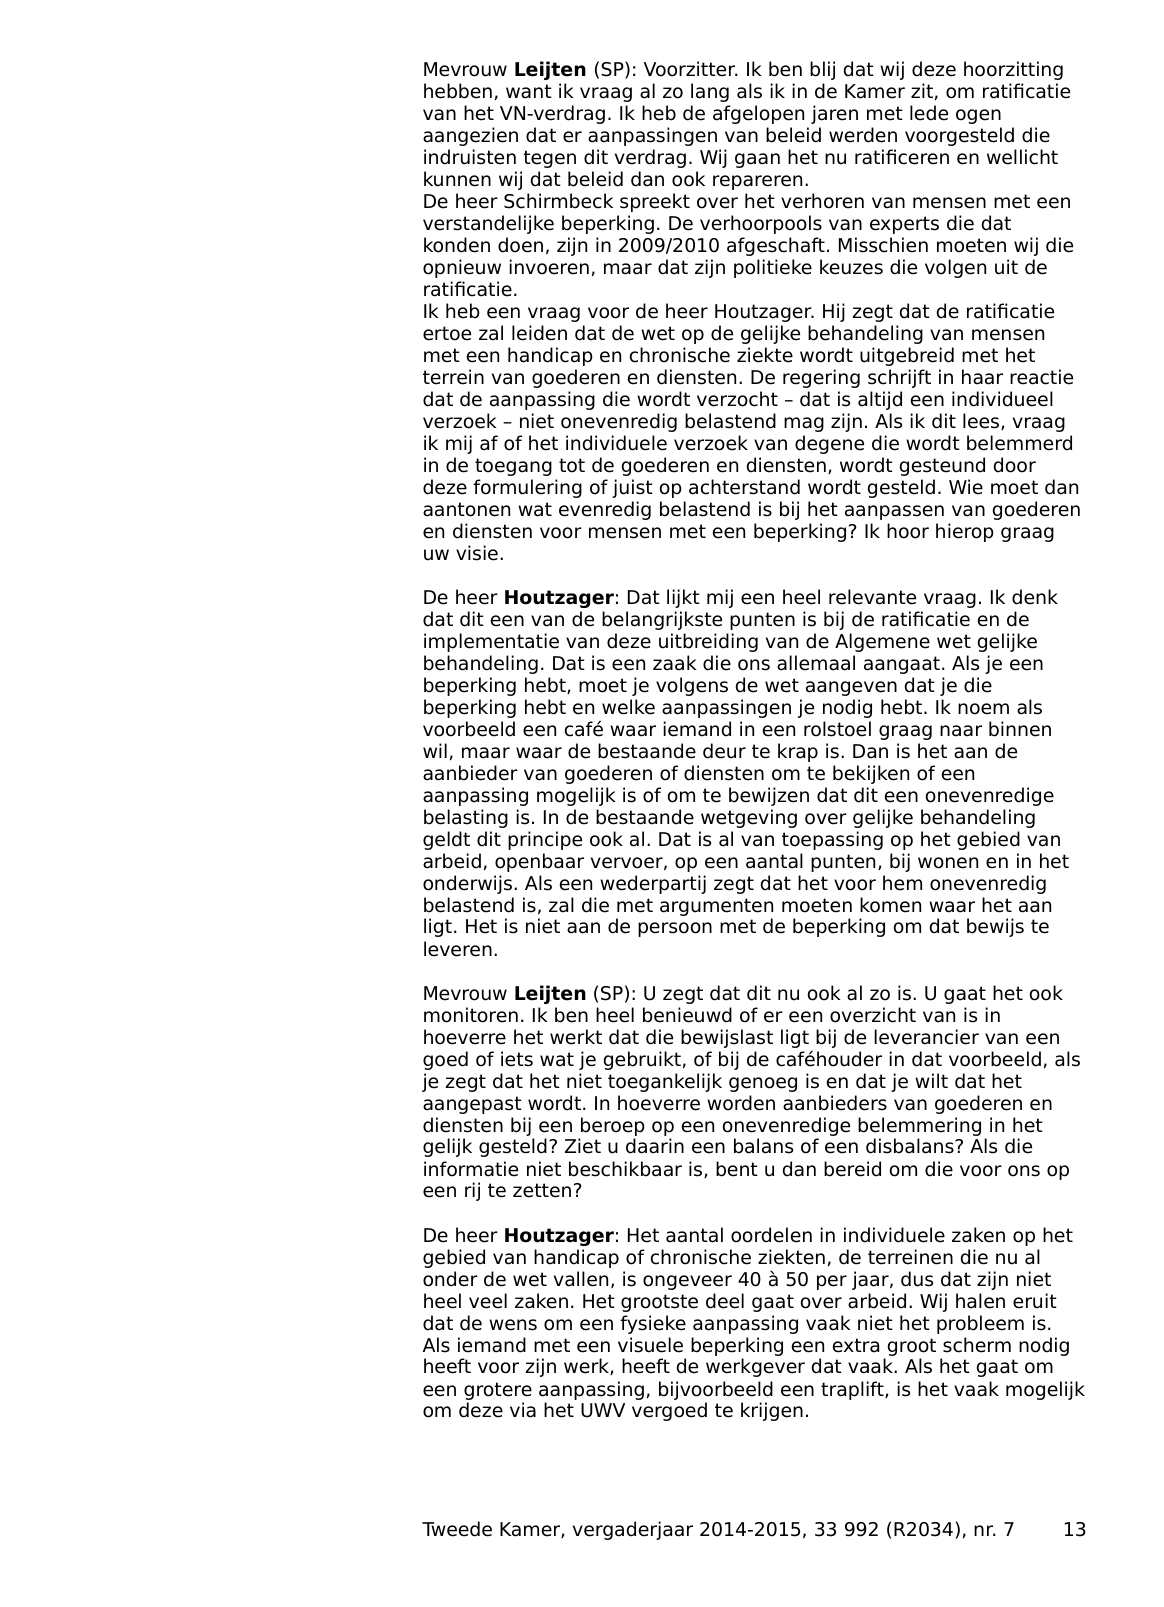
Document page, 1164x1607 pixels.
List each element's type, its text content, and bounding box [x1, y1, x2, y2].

text Mevrouw Leijten (SP): U zegt dat dit nu ook al zo is. U gaat het ook monitoren. Ik ben heel benieuwd of er een overzicht van is in hoeverre het werkt dat die bewijslast ligt bij de leverancier van een goed of iets wat je gebruikt, of bij de caféhouder in dat voorbeeld, als je zegt dat het niet toegankelijk genoeg is en dat je wilt dat het aangepast wordt. In hoeverre worden aanbieders van goederen en diensten bij een beroep op een onevenredige belemmering in het gelijk gesteld? Ziet u daarin een balans of een disbalans? Als die informatie niet beschikbaar is, bent u dan bereid om die voor ons op een rij te zetten? [422, 983, 1087, 1202]
text De heer Houtzager: Het aantal oordelen in individuele zaken op het gebied van handicap of chronische ziekten, de terreinen die nu al onder de wet vallen, is ongeveer 40 à 50 per jaar, dus dat zijn niet heel veel zaken. Het grootste deel gaat over arbeid. Wij halen eruit dat de wens om een fysieke aanpassing vaak niet het probleem is. Als iemand met een visuele beperking een extra groot scherm nodig heeft voor zijn werk, heeft de werkgever dat vaak. Als het gaat om een grotere aanpassing, bijvoorbeeld een traplift, is het vaak mogelijk om deze via het UWV vergoed te krijgen. [422, 1224, 1087, 1422]
text De heer Houtzager: Dat lijkt mij een heel relevante vraag. Ik denk dat dit een van de belangrijkste punten is bij de ratificatie en de implementatie van deze uitbreiding van de Algemene wet gelijke behandeling. Dat is een zaak die ons allemaal aangaat. Als je een beperking hebt, moet je volgens de wet aangeven dat je die beperking hebt en welke aanpassingen je nodig hebt. Ik noem als voorbeeld een café waar iemand in een rolstoel graag naar binnen wil, maar waar de bestaande deur te krap is. Dan is het aan de aanbieder van goederen of diensten om te bekijken of een aanpassing mogelijk is of om te bewijzen dat dit een onevenredige belasting is. In de bestaande wetgeving over gelijke behandeling geldt dit principe ook al. Dat is al van toepassing op het gebied van arbeid, openbaar vervoer, op een aantal punten, bij wonen en in het onderwijs. Als een wederpartij zegt dat het voor hem onevenredig belastend is, zal die met argumenten moeten komen waar het aan ligt. Het is niet aan de persoon met de beperking om dat bewijs te leveren. [422, 587, 1087, 960]
text De heer Schirmbeck spreekt over het verhoren van mensen met een verstandelijke beperking. De verhoorpools van experts die dat konden doen, zijn in 2009/2010 afgeschaft. Misschien moeten wij die opnieuw invoeren, maar dat zijn politieke keuzes die volgen uit de ratificatie. [422, 191, 1087, 301]
text Mevrouw Leijten (SP): Voorzitter. Ik ben blij dat wij deze hoorzitting hebben, want ik vraag al zo lang als ik in de Kamer zit, om ratificatie van het VN-verdrag. Ik heb de afgelopen jaren met lede ogen aangezien dat er aanpassingen van beleid werden voorgesteld die indruisten tegen dit verdrag. Wij gaan het nu ratificeren en wellicht kunnen wij dat beleid dan ook repareren. [422, 59, 1087, 191]
text Ik heb een vraag voor de heer Houtzager. Hij zegt dat de ratificatie ertoe zal leiden dat de wet op de gelijke behandeling van mensen met een handicap en chronische ziekte wordt uitgebreid met het terrein van goederen en diensten. De regering schrijft in haar reactie dat de aanpassing die wordt verzocht – dat is altijd een individueel verzoek – niet onevenredig belastend mag zijn. Als ik dit lees, vraag ik mij af of het individuele verzoek van degene die wordt belemmerd in de toegang tot de goederen en diensten, wordt gesteund door deze formulering of juist op achterstand wordt gesteld. Wie moet dan aantonen wat evenredig belastend is bij het aanpassen van goederen en diensten voor mensen met een beperking? Ik hoor hierop graag uw visie. [422, 301, 1087, 564]
